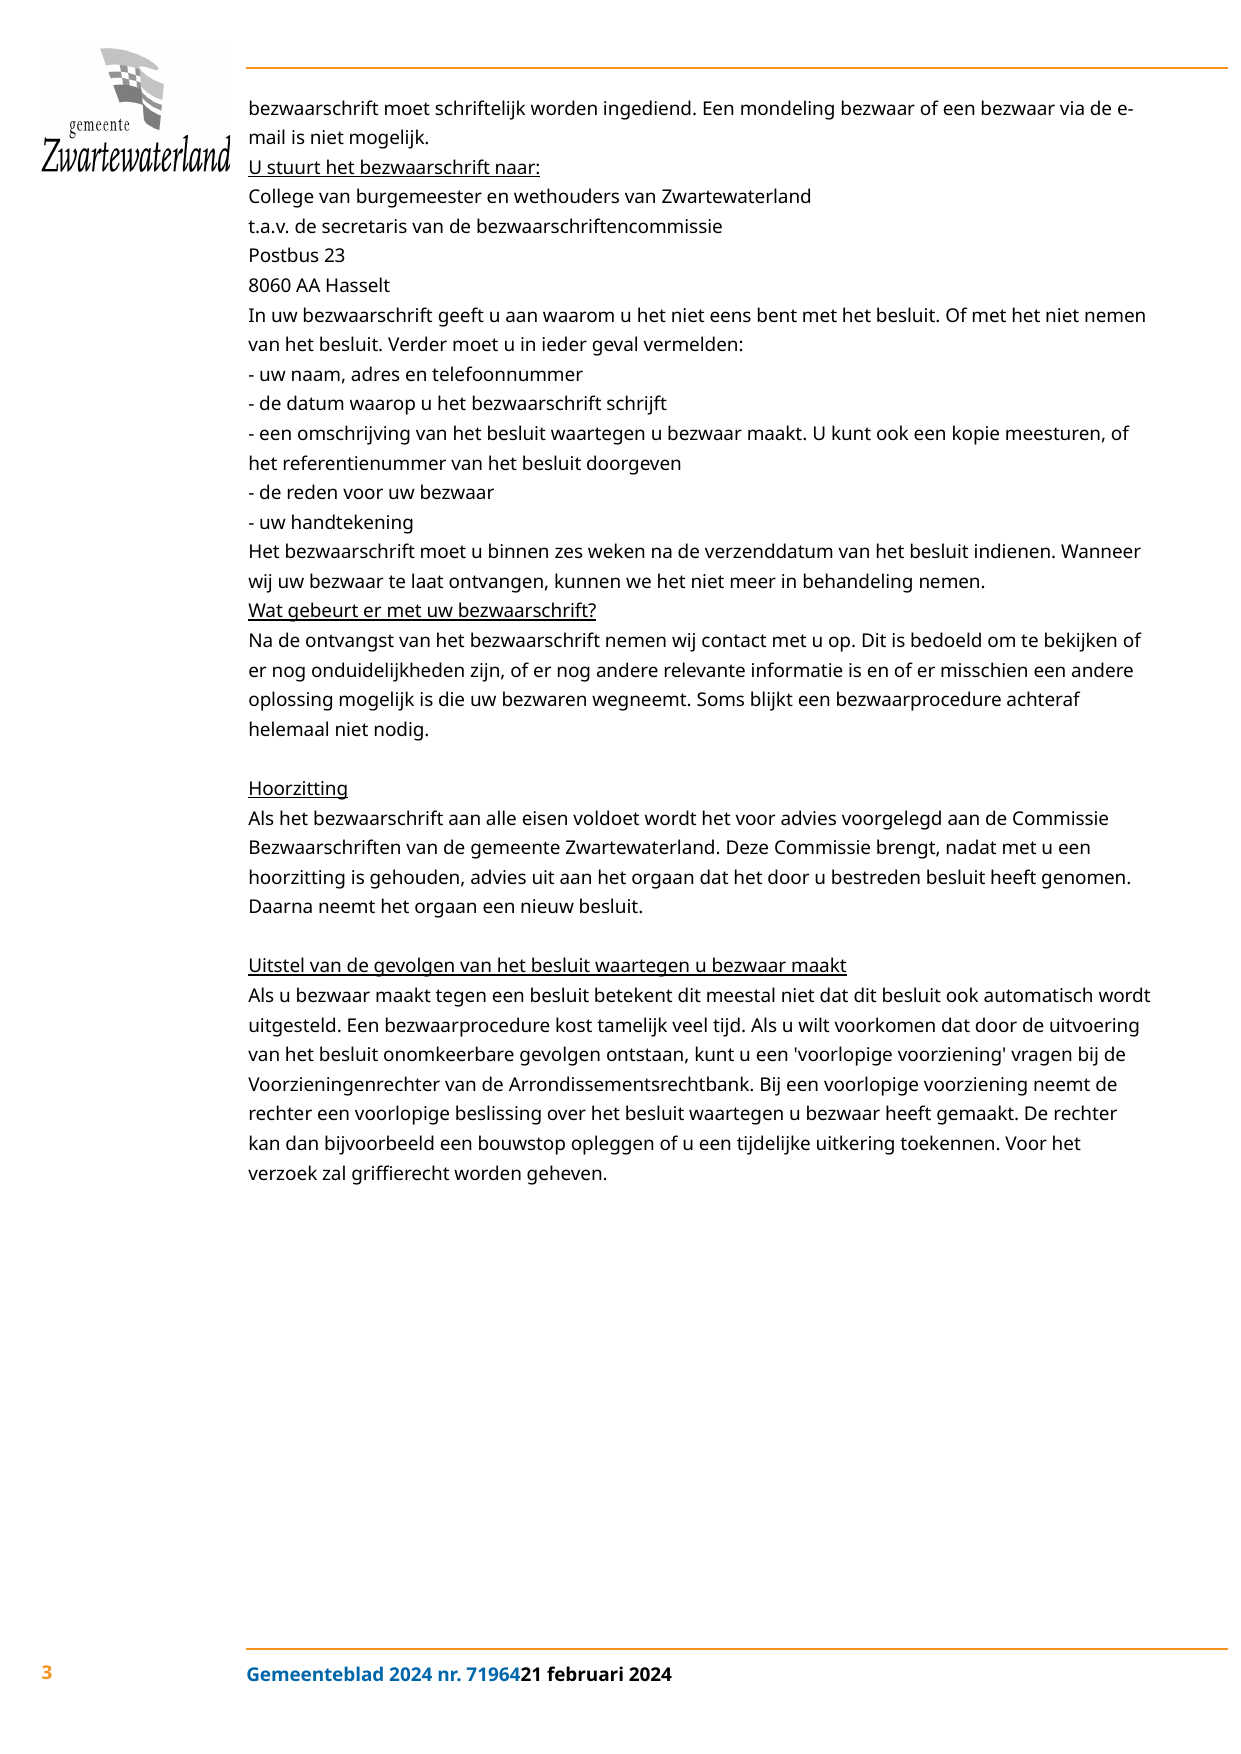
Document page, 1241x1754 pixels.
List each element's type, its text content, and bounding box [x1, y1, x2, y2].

text - uw handtekening [248, 509, 1152, 535]
text U stuurt het bezwaarschrift naar: [248, 154, 1152, 180]
text - uw naam, adres en telefoonnummer [248, 361, 1152, 387]
text Het bezwaarschrift moet u binnen zes weken na de verzenddatum van het besluit indienen. Wanneer wij uw bezwaar te laat ontvangen, kunnen we het niet meer in behandeling nemen. [248, 538, 1152, 594]
text bezwaarschrift moet schriftelijk worden ingediend. Een mondeling bezwaar of een bezwaar via de e-mail is niet mogelijk. [248, 95, 1152, 150]
text 8060 AA Hasselt [248, 272, 1152, 298]
text In uw bezwaarschrift geeft u aan waarom u het niet eens bent met het besluit. Of met het niet nemen van het besluit. Verder moet u in ieder geval vermelden: [248, 302, 1152, 357]
text Uitstel van de gevolgen van het besluit waartegen u bezwaar maakt [248, 953, 1152, 978]
picture [41, 47, 231, 172]
text Na de ontvangst van het bezwaarschrift nemen wij contact met u op. Dit is bedoeld om te bekijken of er nog onduidelijkheden zijn, of er nog andere relevante informatie is en of er misschien een andere oplossing mogelijk is die uw bezwaren wegneemt. Soms blijkt een bezwaarprocedure achteraf helemaal niet nodig. [248, 627, 1152, 742]
text - de datum waarop u het bezwaarschrift schrijft [248, 391, 1152, 416]
text Als u bezwaar maakt tegen een besluit betekent dit meestal niet dat dit besluit ook automatisch wordt uitgesteld. Een bezwaarprocedure kost tamelijk veel tijd. Als u wilt voorkomen dat door de uitvoering van het besluit onomkeerbare gevolgen ontstaan, kunt u een 'voorlopige voorziening' vragen bij de Voorzieningenrechter van de Arrondissementsrechtbank. Bij een voorlopige voorziening neemt de rechter een voorlopige beslissing over het besluit waartegen u bezwaar heeft gemaakt. De rechter kan dan bijvoorbeeld een bouwstop opleggen of u een tijdelijke uitkering toekennen. Voor het verzoek zal griffierecht worden geheven. [248, 982, 1152, 1186]
text t.a.v. de secretaris van de bezwaarschriftencommissie [248, 213, 1152, 239]
text - de reden voor uw bezwaar [248, 479, 1152, 505]
text Als het bezwaarschrift aan alle eisen voldoet wordt het voor advies voorgelegd aan de Commissie Bezwaarschriften van de gemeente Zwartewaterland. Deze Commissie brengt, nadat met u een hoorzitting is gehouden, advies uit aan het orgaan dat het door u bestreden besluit heeft genomen. Daarna neemt het orgaan een nieuw besluit. [248, 805, 1152, 919]
text College van burgemeester en wethouders van Zwartewaterland [248, 183, 1152, 209]
text Hoorzitting [248, 775, 1152, 801]
text Postbus 23 [248, 243, 1152, 268]
text - een omschrijving van het besluit waartegen u bezwaar maakt. U kunt ook een kopie meesturen, of het referentienummer van het besluit doorgeven [248, 420, 1152, 476]
text Wat gebeurt er met uw bezwaarschrift? [248, 598, 1152, 623]
